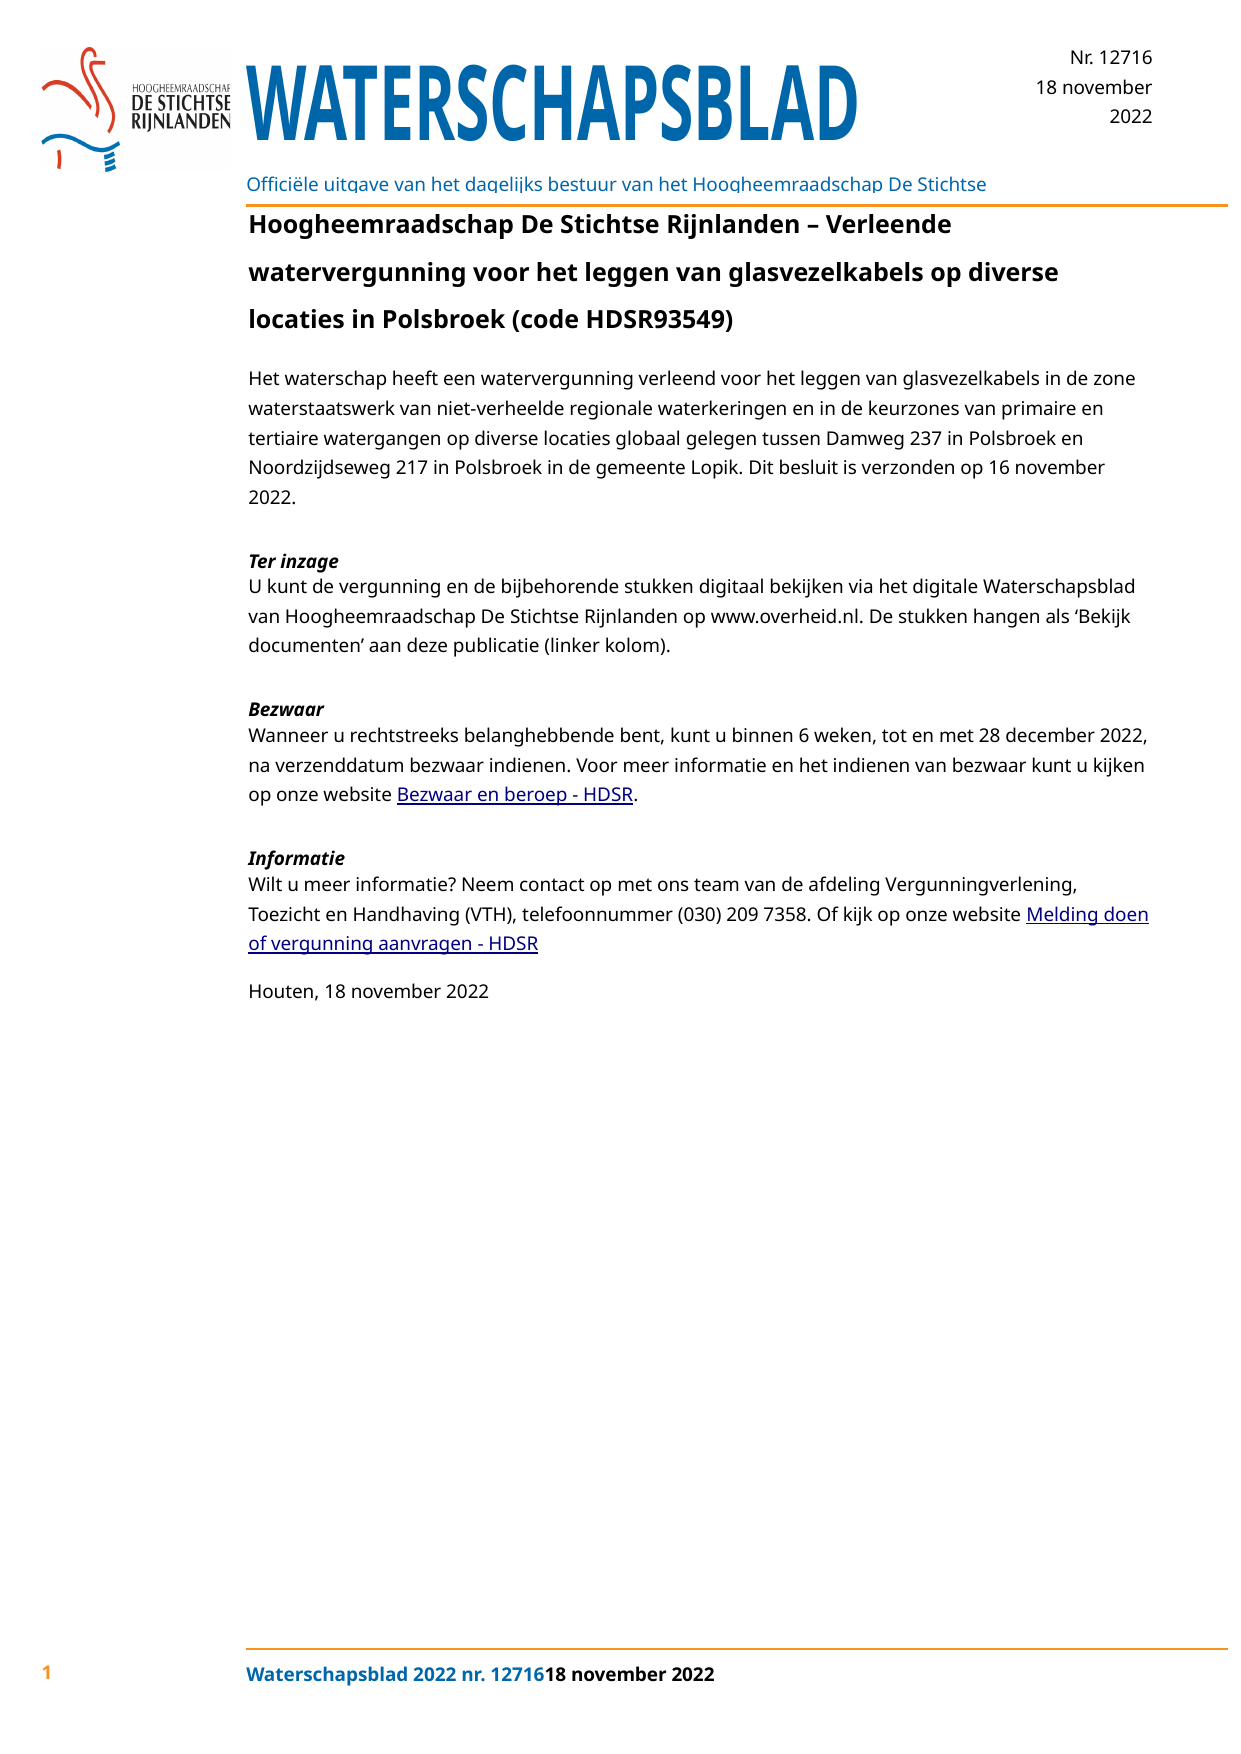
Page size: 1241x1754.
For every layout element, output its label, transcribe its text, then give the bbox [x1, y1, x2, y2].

text Het waterschap heeft een watervergunning verleend voor het leggen van glasvezelkabels in de zone waterstaatswerk van niet-verheelde regionale waterkeringen en in de keurzones van primaire en tertiaire watergangen op diverse locaties globaal gelegen tussen Damweg 237 in Polsbroek en Noordzijdseweg 217 in Polsbroek in de gemeente Lopik. Dit besluit is verzonden op 16 november 2022. [248, 366, 1152, 509]
text Houten, 18 november 2022 [248, 978, 1152, 1004]
text Ter inzage [248, 548, 1152, 573]
text Wanneer u rechtstreeks belanghebbende bent, kunt u binnen 6 weken, tot en met 28 december 2022, na verzenddatum bezwaar indienen. Voor meer informatie en het indienen van bezwaar kunt u kijken op onze website Bezwaar en beroep - HDSR. [248, 722, 1152, 807]
text Hoogheemraadschap De Stichtse Rijnlanden – Verleende watervergunning voor het leggen van glasvezelkabels op diverse locaties in Polsbroek (code HDSR93549) [248, 207, 1152, 336]
text U kunt de vergunning en de bijbehorende stukken digitaal bekijken via het digitale Waterschapsblad van Hoogheemraadschap De Stichtse Rijnlanden op www.overheid.nl. De stukken hangen als ‘Bekijk documenten’ aan deze publicatie (linker kolom). [248, 573, 1152, 658]
text Wilt u meer informatie? Neem contact op met ons team van de afdeling Vergunningverlening, Toezicht en Handhaving (VTH), telefoonnummer (030) 209 7358. Of kijk op onze website Melding doen of vergunning aanvragen - HDSR [248, 871, 1152, 956]
text Bezwaar [248, 697, 1152, 722]
text Informatie [248, 846, 1152, 871]
picture [41, 47, 231, 172]
